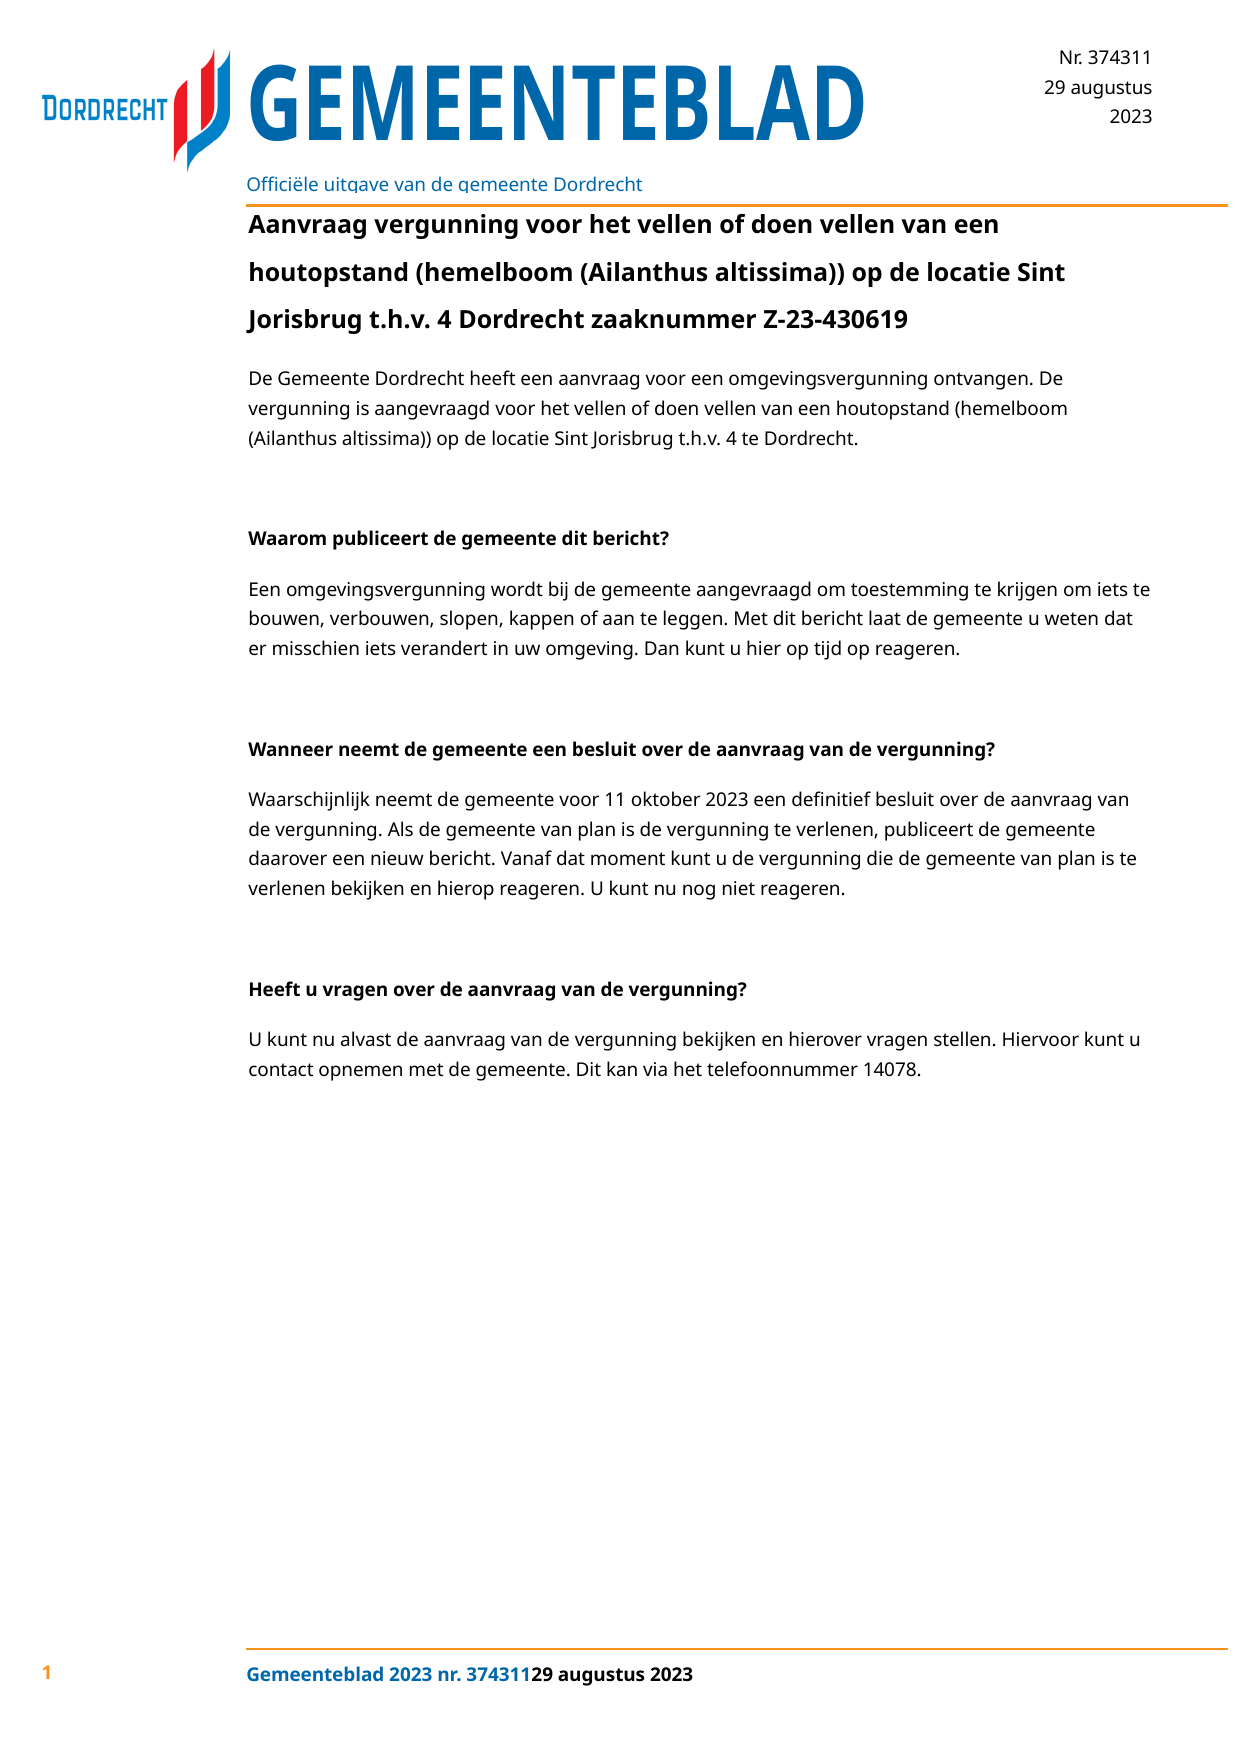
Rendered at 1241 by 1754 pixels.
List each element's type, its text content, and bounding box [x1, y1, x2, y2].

text De Gemeente Dordrecht heeft een aanvraag voor een omgevingsvergunning ontvangen. De vergunning is aangevraagd voor het vellen of doen vellen van een houtopstand (hemelboom (Ailanthus altissima)) op de locatie Sint Jorisbrug t.h.v. 4 te Dordrecht. [248, 366, 1152, 450]
text Wanneer neemt de gemeente een besluit over de aanvraag van de vergunning? [248, 736, 1152, 762]
text Waarom publiceert de gemeente dit bericht? [248, 526, 1152, 551]
text Heeft u vragen over de aanvraag van de vergunning? [248, 976, 1152, 1002]
picture [41, 47, 231, 172]
text Waarschijnlijk neemt de gemeente voor 11 oktober 2023 een definitief besluit over de aanvraag van de vergunning. Als de gemeente van plan is de vergunning te verlenen, publiceert de gemeente daarover een nieuw bericht. Vanaf dat moment kunt u de vergunning die de gemeente van plan is te verlenen bekijken en hierop reageren. U kunt nu nog niet reageren. [248, 786, 1152, 901]
text Aanvraag vergunning voor het vellen of doen vellen van een houtopstand (hemelboom (Ailanthus altissima)) op de locatie Sint Jorisbrug t.h.v. 4 Dordrecht zaaknummer Z-23-430619 [248, 207, 1152, 336]
text U kunt nu alvast de aanvraag van de vergunning bekijken en hierover vragen stellen. Hiervoor kunt u contact opnemen met de gemeente. Dit kan via het telefoonnummer 14078. [248, 1026, 1152, 1082]
text Een omgevingsvergunning wordt bij de gemeente aangevraagd om toestemming te krijgen om iets te bouwen, verbouwen, slopen, kappen of aan te leggen. Met dit bericht laat de gemeente u weten dat er misschien iets verandert in uw omgeving. Dan kunt u hier op tijd op reageren. [248, 576, 1152, 661]
